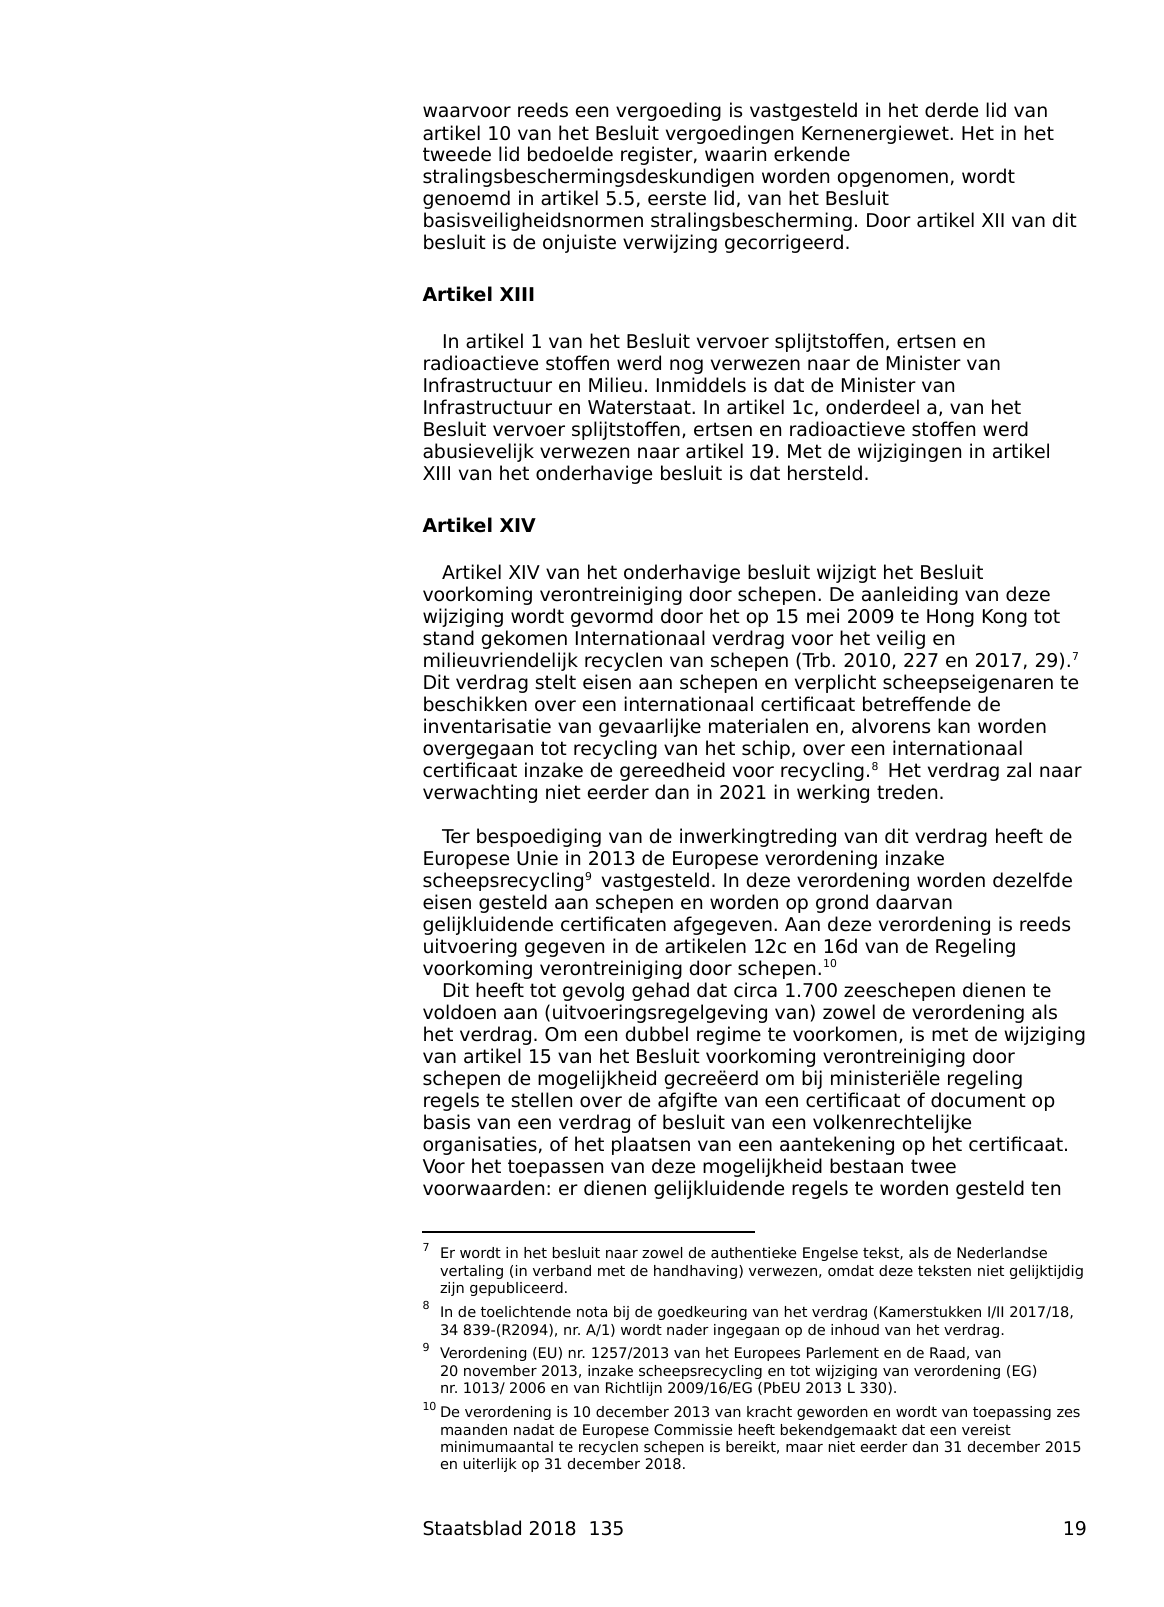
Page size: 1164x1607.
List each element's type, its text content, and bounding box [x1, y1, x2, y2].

subtitle Artikel XIV [422, 515, 1087, 537]
text Ter bespoediging van de inwerkingtreding van dit verdrag heeft de Europese Unie in 2013 de Europese verordening inzake scheepsrecycling vastgesteld. In deze verordening worden dezelfde eisen gesteld aan schepen en worden op grond daarvan gelijkluidende certificaten afgegeven. Aan deze verordening is reeds uitvoering gegeven in de artikelen 12c en 16d van de Regeling voorkoming verontreiniging door schepen. [422, 826, 1087, 980]
text De verordening is 10 december 2013 van kracht geworden en wordt van toepassing zes maanden nadat de Europese Commissie heeft bekendgemaakt dat een vereist minimumaantal te recyclen schepen is bereikt, maar niet eerder dan 31 december 2015 en uiterlijk op 31 december 2018. [422, 1400, 1087, 1473]
text Verordening (EU) nr. 1257/2013 van het Europees Parlement en de Raad, van 20 november 2013, inzake scheepsrecycling en tot wijziging van verordening (EG) nr. 1013/ 2006 en van Richtlijn 2009/16/EG (PbEU 2013 L 330). [422, 1341, 1087, 1397]
text waarvoor reeds een vergoeding is vastgesteld in het derde lid van artikel 10 van het Besluit vergoedingen Kernenergiewet. Het in het tweede lid bedoelde register, waarin erkende stralingsbeschermingsdeskundigen worden opgenomen, wordt genoemd in artikel 5.5, eerste lid, van het Besluit basisveiligheidsnormen stralingsbescherming. Door artikel XII van dit besluit is de onjuiste verwijzing gecorrigeerd. [422, 100, 1087, 254]
text Er wordt in het besluit naar zowel de authentieke Engelse tekst, als de Nederlandse vertaling (in verband met de handhaving) verwezen, omdat deze teksten niet gelijktijdig zijn gepubliceerd. [422, 1241, 1087, 1297]
text Dit heeft tot gevolg gehad dat circa 1.700 zeeschepen dienen te voldoen aan (uitvoeringsregelgeving van) zowel de verordening als het verdrag. Om een dubbel regime te voorkomen, is met de wijziging van artikel 15 van het Besluit voorkoming verontreiniging door schepen de mogelijkheid gecreëerd om bij ministeriële regeling regels te stellen over de afgifte van een certificaat of document op basis van een verdrag of besluit van een volkenrechtelijke organisaties, of het plaatsen van een aantekening op het certificaat. Voor het toepassen van deze mogelijkheid bestaan twee voorwaarden: er dienen gelijkluidende regels te worden gesteld ten [422, 980, 1087, 1200]
text In de toelichtende nota bij de goedkeuring van het verdrag (Kamerstukken I/II 2017/18, 34 839-(R2094), nr. A/1) wordt nader ingegaan op de inhoud van het verdrag. [422, 1299, 1087, 1338]
text In artikel 1 van het Besluit vervoer splijtstoffen, ertsen en radioactieve stoffen werd nog verwezen naar de Minister van Infrastructuur en Milieu. Inmiddels is dat de Minister van Infrastructuur en Waterstaat. In artikel 1c, onderdeel a, van het Besluit vervoer splijtstoffen, ertsen en radioactieve stoffen werd abusievelijk verwezen naar artikel 19. Met de wijzigingen in artikel XIII van het onderhavige besluit is dat hersteld. [422, 331, 1087, 485]
text Artikel XIV van het onderhavige besluit wijzigt het Besluit voorkoming verontreiniging door schepen. De aanleiding van deze wijziging wordt gevormd door het op 15 mei 2009 te Hong Kong tot stand gekomen Internationaal verdrag voor het veilig en milieuvriendelijk recyclen van schepen (Trb. 2010, 227 en 2017, 29). Dit verdrag stelt eisen aan schepen en verplicht scheepseigenaren te beschikken over een internationaal certificaat betreffende de inventarisatie van gevaarlijke materialen en, alvorens kan worden overgegaan tot recycling van het schip, over een internationaal certificaat inzake de gereedheid voor recycling. Het verdrag zal naar verwachting niet eerder dan in 2021 in werking treden. [422, 562, 1087, 804]
subtitle Artikel XIII [422, 284, 1087, 306]
